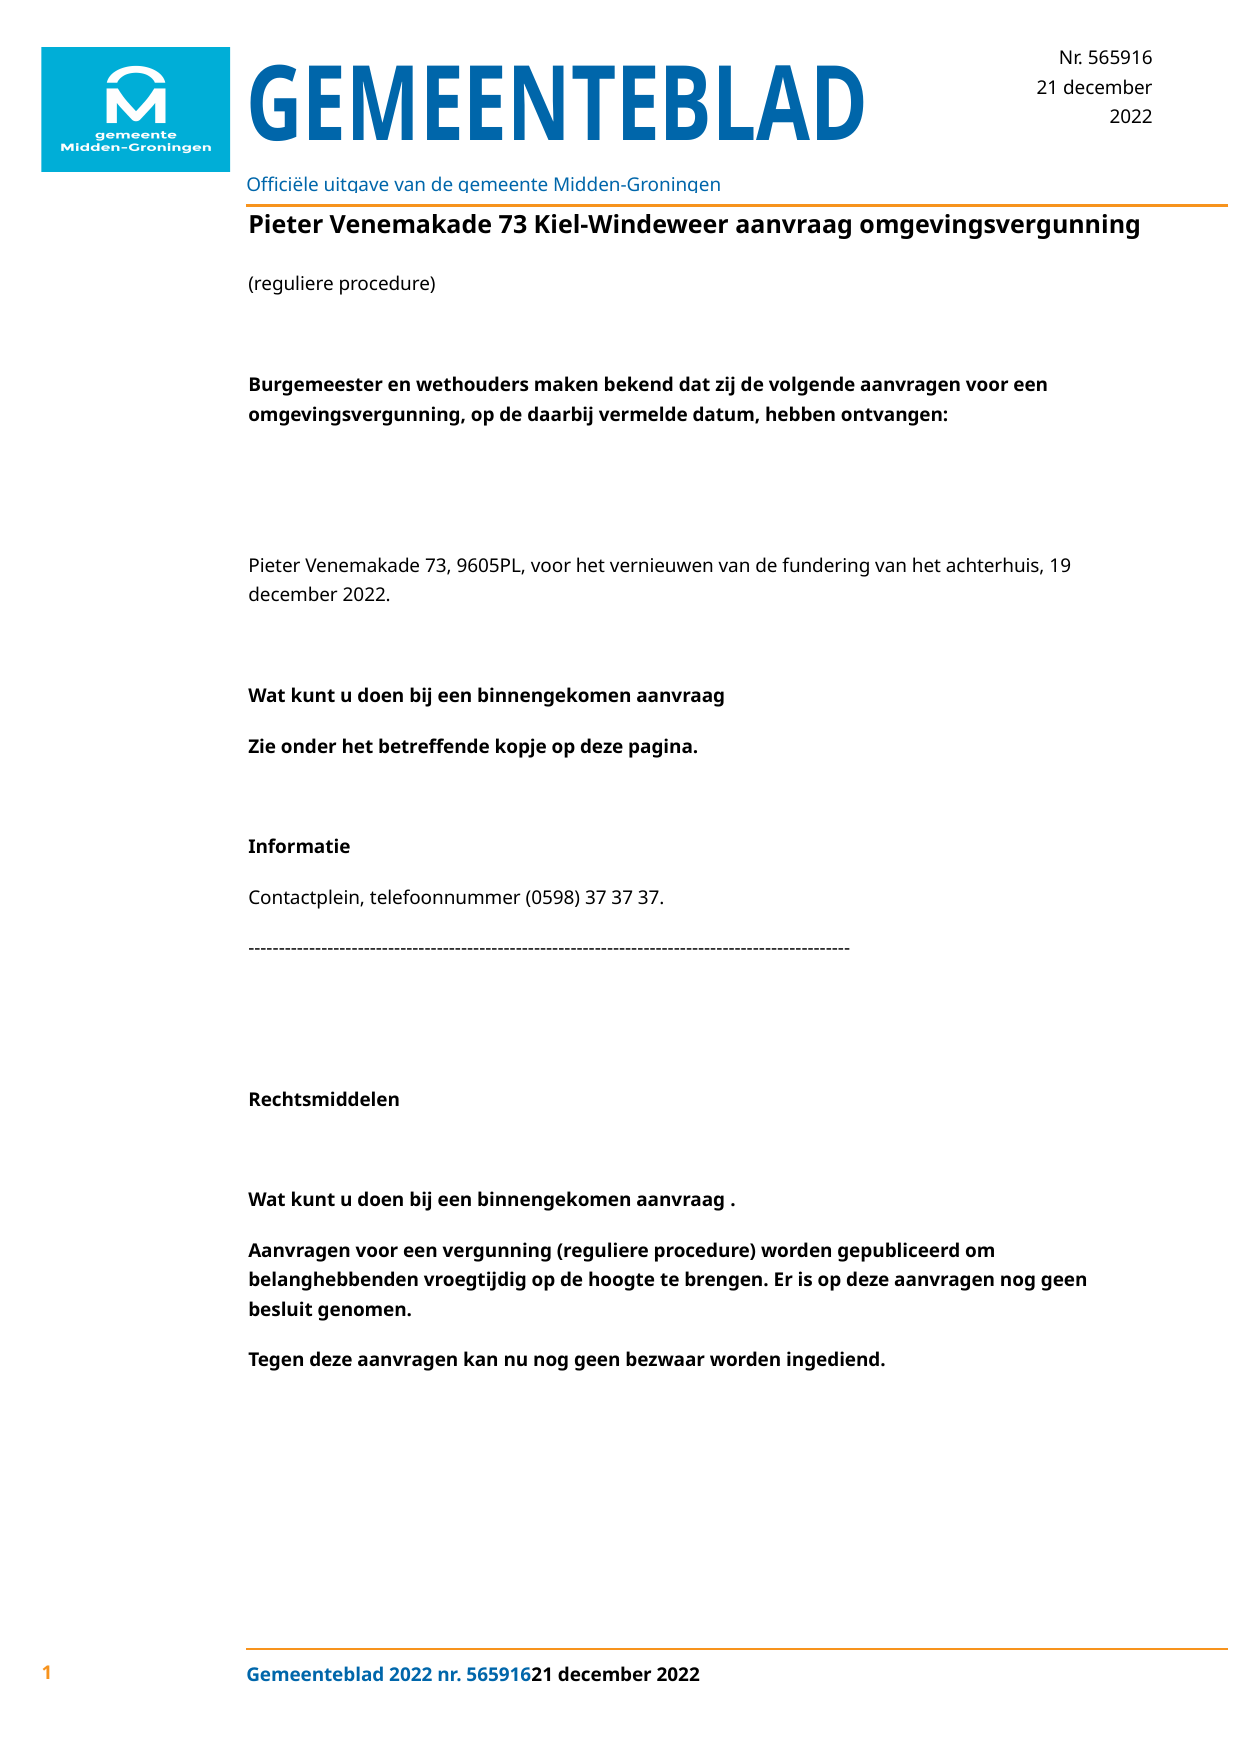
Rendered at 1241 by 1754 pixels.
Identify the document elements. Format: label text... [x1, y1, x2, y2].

picture [108, 66, 164, 82]
picture [184, 146, 190, 153]
text Zie onder het betreffende kopje op deze pagina. [248, 733, 1152, 758]
text --------------------------------------------------------------------------------------------------- [248, 934, 1152, 960]
picture [107, 89, 165, 122]
text Informatie [248, 834, 1152, 859]
text Wat kunt u doen bij een binnengekomen aanvraag [248, 682, 1152, 708]
text Contactplein, telefoonnummer (0598) 37 37 37. [248, 884, 1152, 910]
text (reguliere procedure) [248, 270, 1152, 296]
text Pieter Venemakade 73, 9605PL, voor het vernieuwen van de fundering van het achterhuis, 19 december 2022. [248, 552, 1152, 607]
text Rechtsmiddelen [248, 1086, 1152, 1111]
text Aanvragen voor een vergunning (reguliere procedure) worden gepubliceerd om belanghebbenden vroegtijdig op de hoogte te brengen. Er is op deze aanvragen nog geen besluit genomen. [248, 1237, 1152, 1322]
text Wat kunt u doen bij een binnengekomen aanvraag . [248, 1187, 1152, 1212]
text Burgemeester en wethouders maken bekend dat zij de volgende aanvragen voor een omgevingsvergunning, op de daarbij vermelde datum, hebben ontvangen: [248, 371, 1152, 426]
text Pieter Venemakade 73 Kiel-Windeweer aanvraag omgevingsvergunning [248, 207, 1152, 241]
text Tegen deze aanvragen kan nu nog geen bezwaar worden ingediend. [248, 1347, 1152, 1372]
